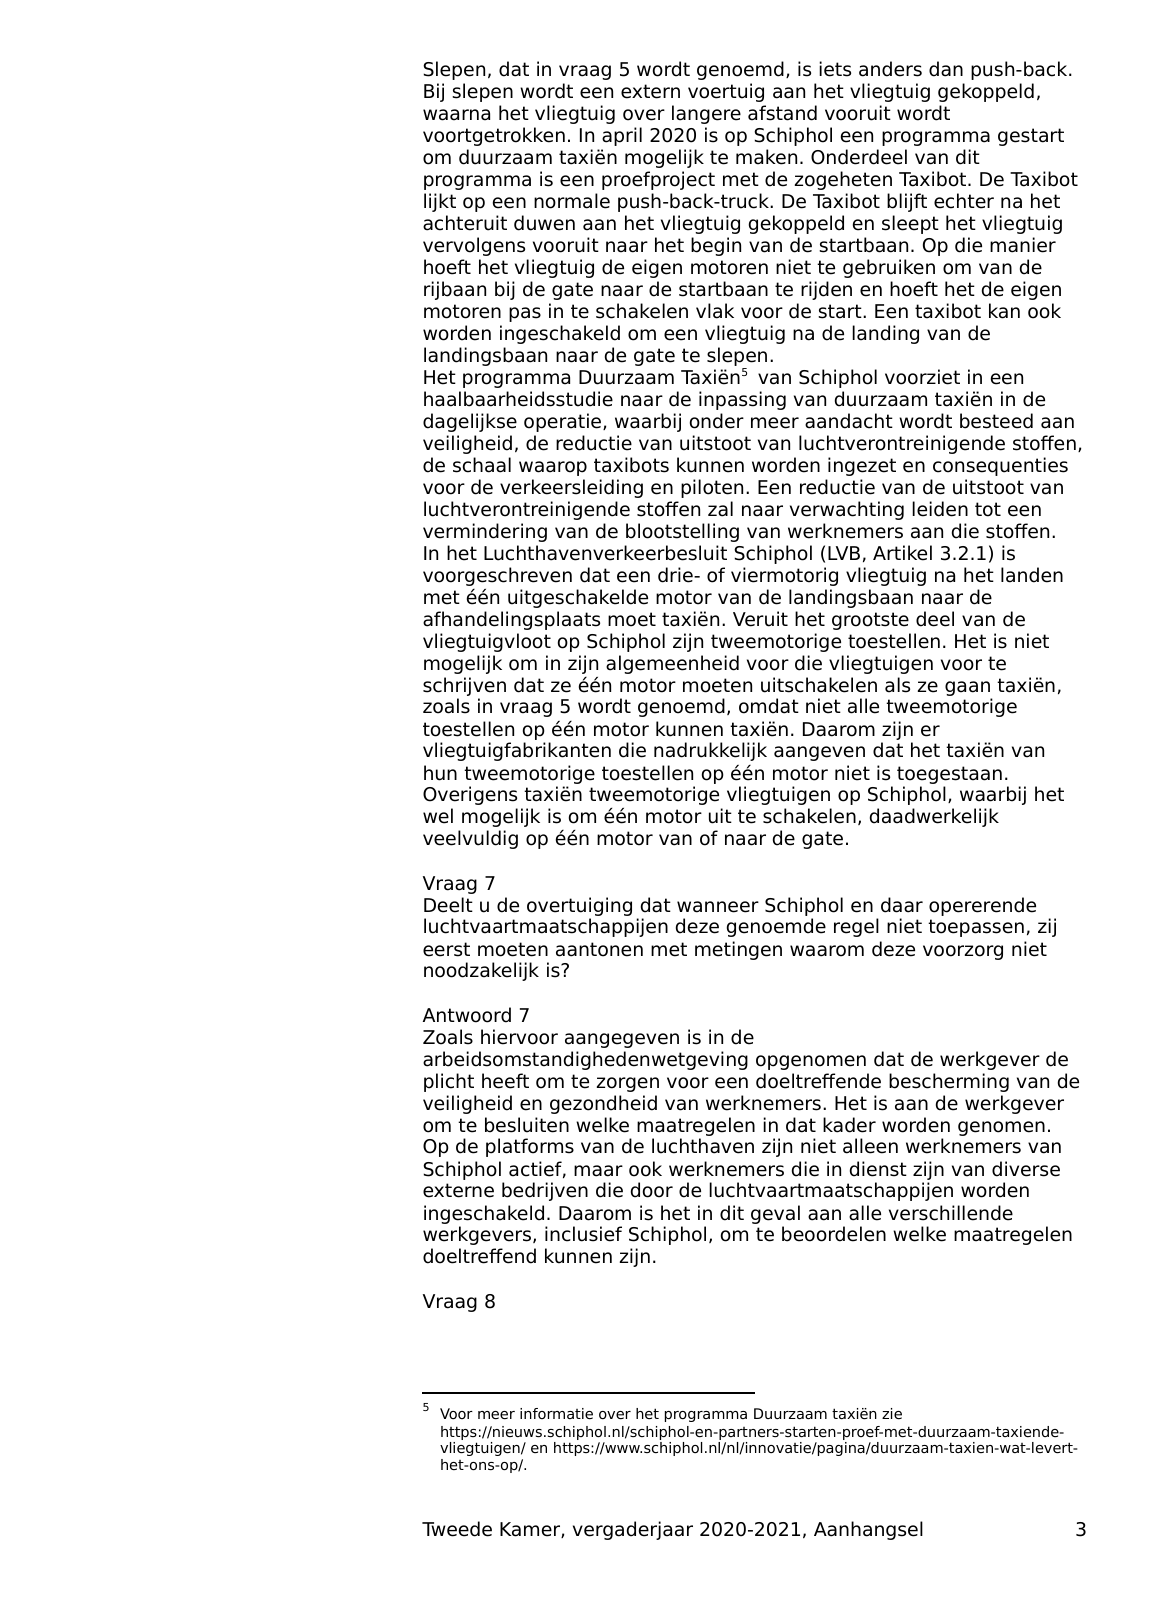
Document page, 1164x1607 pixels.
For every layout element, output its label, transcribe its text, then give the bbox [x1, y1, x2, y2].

text Voor meer informatie over het programma Duurzaam taxiën zie https://nieuws.schiphol.nl/schiphol-en-partners-starten-proef-met-duurzaam-taxiende-vliegtuigen/ en https://www.schiphol.nl/nl/innovatie/pagina/duurzaam-taxien-wat-levert-het-ons-op/. [422, 1402, 1087, 1474]
text Vraag 8 [422, 1291, 1087, 1312]
text Zoals hiervoor aangegeven is in de arbeidsomstandighedenwetgeving opgenomen dat de werkgever de plicht heeft om te zorgen voor een doeltreffende bescherming van de veiligheid en gezondheid van werknemers. Het is aan de werkgever om te besluiten welke maatregelen in dat kader worden genomen. [422, 1027, 1087, 1136]
text Antwoord 7 [422, 1004, 1087, 1027]
text Deelt u de overtuiging dat wanneer Schiphol en daar opererende luchtvaartmaatschappijen deze genoemde regel niet toepassen, zij eerst moeten aantonen met metingen waarom deze voorzorg niet noodzakelijk is? [422, 894, 1087, 982]
text Slepen, dat in vraag 5 wordt genoemd, is iets anders dan push-back. Bij slepen wordt een extern voertuig aan het vliegtuig gekoppeld, waarna het vliegtuig over langere afstand vooruit wordt voortgetrokken. In april 2020 is op Schiphol een programma gestart om duurzaam taxiën mogelijk te maken. Onderdeel van dit programma is een proefproject met de zogeheten Taxibot. De Taxibot lijkt op een normale push-back-truck. De Taxibot blijft echter na het achteruit duwen aan het vliegtuig gekoppeld en sleept het vliegtuig vervolgens vooruit naar het begin van de startbaan. Op die manier hoeft het vliegtuig de eigen motoren niet te gebruiken om van de rijbaan bij de gate naar de startbaan te rijden en hoeft het de eigen motoren pas in te schakelen vlak voor de start. Een taxibot kan ook worden ingeschakeld om een vliegtuig na de landing van de landingsbaan naar de gate te slepen. [422, 59, 1087, 367]
text In het Luchthavenverkeerbesluit Schiphol (LVB, Artikel 3.2.1) is voorgeschreven dat een drie- of viermotorig vliegtuig na het landen met één uitgeschakelde motor van de landingsbaan naar de afhandelingsplaats moet taxiën. Veruit het grootste deel van de vliegtuigvloot op Schiphol zijn tweemotorige toestellen. Het is niet mogelijk om in zijn algemeenheid voor die vliegtuigen voor te schrijven dat ze één motor moeten uitschakelen als ze gaan taxiën, zoals in vraag 5 wordt genoemd, omdat niet alle tweemotorige toestellen op één motor kunnen taxiën. Daarom zijn er vliegtuigfabrikanten die nadrukkelijk aangeven dat het taxiën van hun tweemotorige toestellen op één motor niet is toegestaan. Overigens taxiën tweemotorige vliegtuigen op Schiphol, waarbij het wel mogelijk is om één motor uit te schakelen, daadwerkelijk veelvuldig op één motor van of naar de gate. [422, 543, 1087, 850]
text Op de platforms van de luchthaven zijn niet alleen werknemers van Schiphol actief, maar ook werknemers die in dienst zijn van diverse externe bedrijven die door de luchtvaartmaatschappijen worden ingeschakeld. Daarom is het in dit geval aan alle verschillende werkgevers, inclusief Schiphol, om te beoordelen welke maatregelen doeltreffend kunnen zijn. [422, 1136, 1087, 1268]
text Vraag 7 [422, 872, 1087, 894]
text Het programma Duurzaam Taxiën van Schiphol voorziet in een haalbaarheidsstudie naar de inpassing van duurzaam taxiën in de dagelijkse operatie, waarbij onder meer aandacht wordt besteed aan veiligheid, de reductie van uitstoot van luchtverontreinigende stoffen, de schaal waarop taxibots kunnen worden ingezet en consequenties voor de verkeersleiding en piloten. Een reductie van de uitstoot van luchtverontreinigende stoffen zal naar verwachting leiden tot een vermindering van de blootstelling van werknemers aan die stoffen. [422, 367, 1087, 543]
